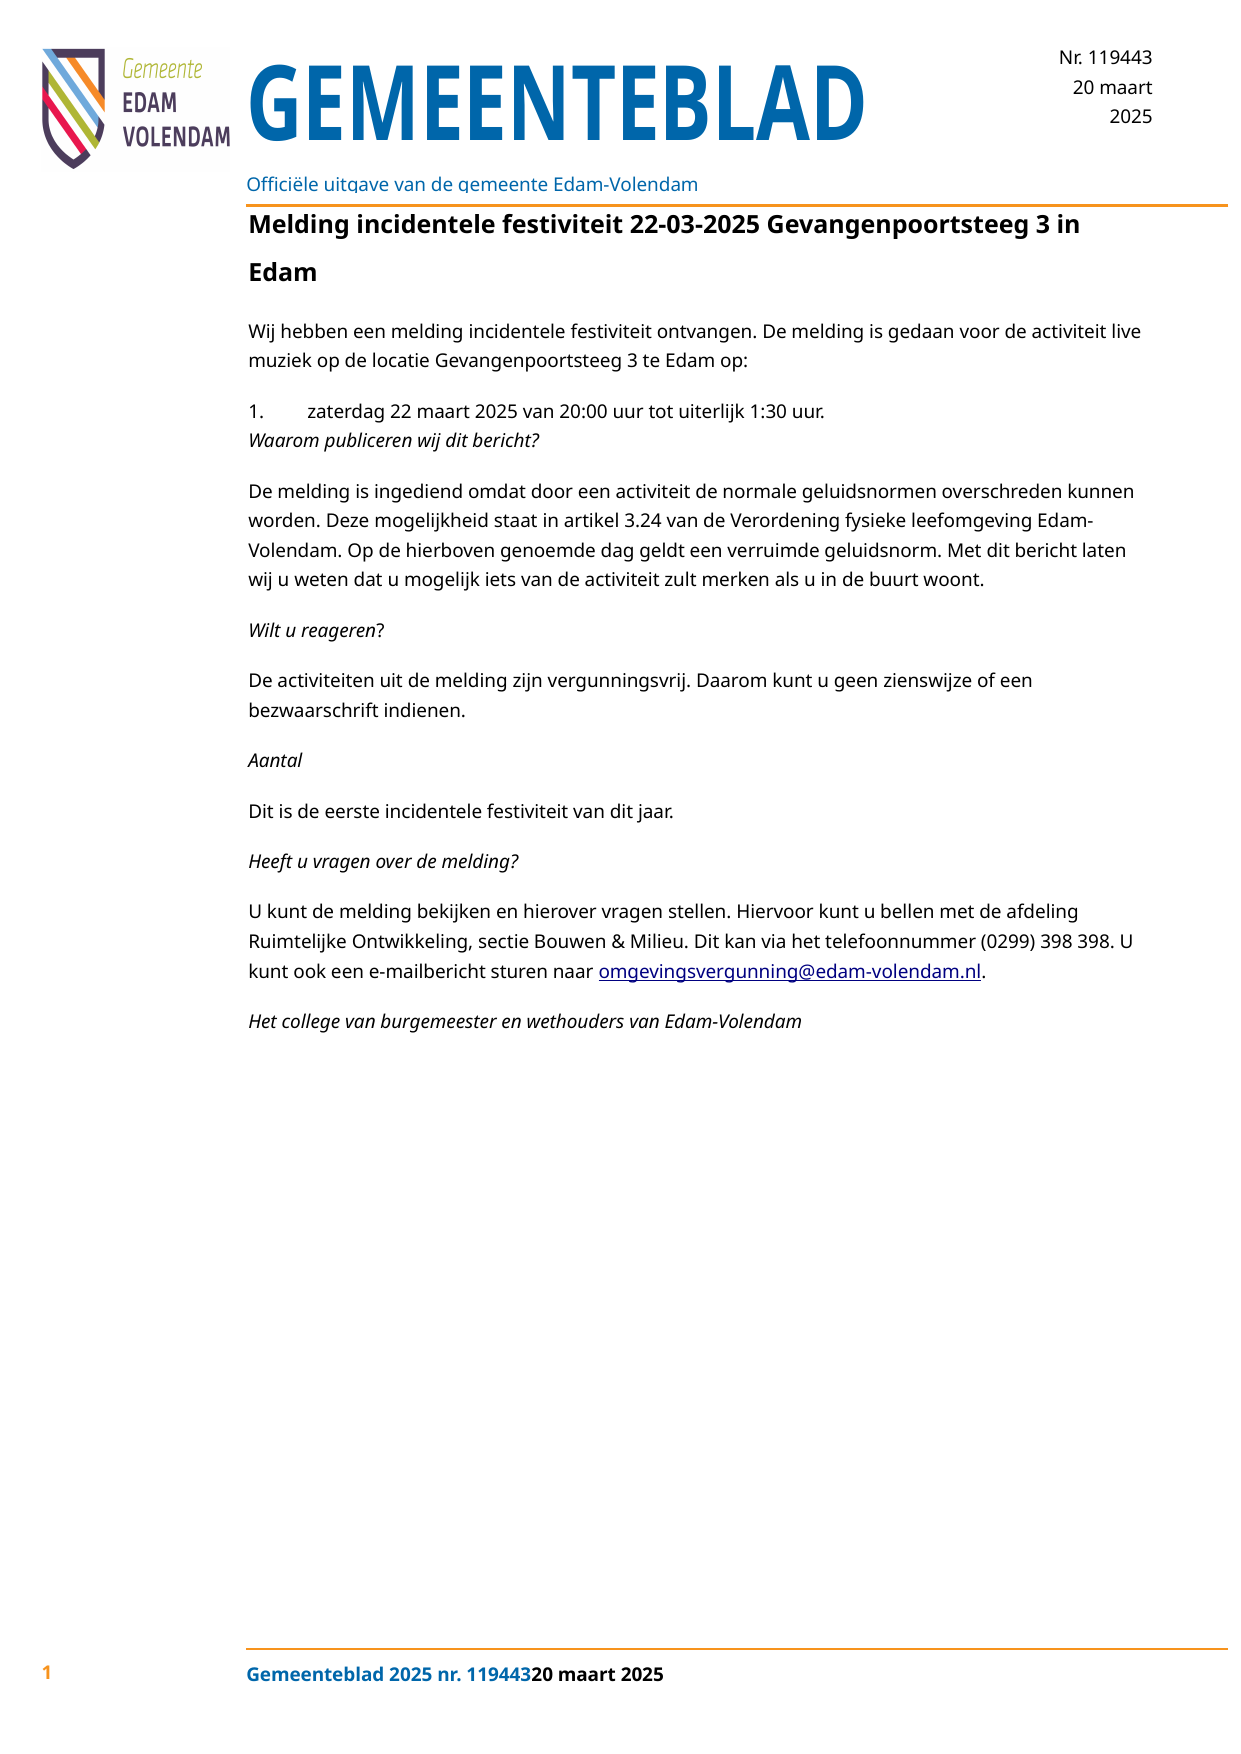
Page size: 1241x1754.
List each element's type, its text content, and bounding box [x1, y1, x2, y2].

text Dit is de eerste incidentele festiviteit van dit jaar. [248, 798, 1152, 824]
text Wilt u reageren? [248, 617, 1152, 643]
text De melding is ingediend omdat door een activiteit de normale geluidsnormen overschreden kunnen worden. Deze mogelijkheid staat in artikel 3.24 van de Verordening fysieke leefomgeving Edam-Volendam. Op de hierboven genoemde dag geldt een verruimde geluidsnorm. Met dit bericht laten wij u weten dat u mogelijk iets van de activiteit zult merken als u in de buurt woont. [248, 478, 1152, 592]
text Melding incidentele festiviteit 22-03-2025 Gevangenpoortsteeg 3 in Edam [248, 207, 1152, 288]
text Waarom publiceren wij dit bericht? [248, 427, 1152, 453]
text Aantal [248, 747, 1152, 773]
text Wij hebben een melding incidentele festiviteit ontvangen. De melding is gedaan voor de activiteit live muziek op de locatie Gevangenpoortsteeg 3 te Edam op: [248, 318, 1152, 373]
picture [41, 47, 231, 172]
text Het college van burgemeester en wethouders van Edam-Volendam [248, 1008, 1152, 1034]
text De activiteiten uit de melding zijn vergunningsvrij. Daarom kunt u geen zienswijze of een bezwaarschrift indienen. [248, 667, 1152, 723]
text Heeft u vragen over de melding? [248, 848, 1152, 874]
text U kunt de melding bekijken en hierover vragen stellen. Hiervoor kunt u bellen met de afdeling Ruimtelijke Ontwikkeling, sectie Bouwen & Milieu. Dit kan via het telefoonnummer (0299) 398 398. U kunt ook een e-mailbericht sturen naar omgevingsvergunning@edam-volendam.nl. [248, 899, 1152, 984]
list zaterdag 22 maart 2025 van 20:00 uur tot uiterlijk 1:30 uur. [248, 398, 1152, 424]
